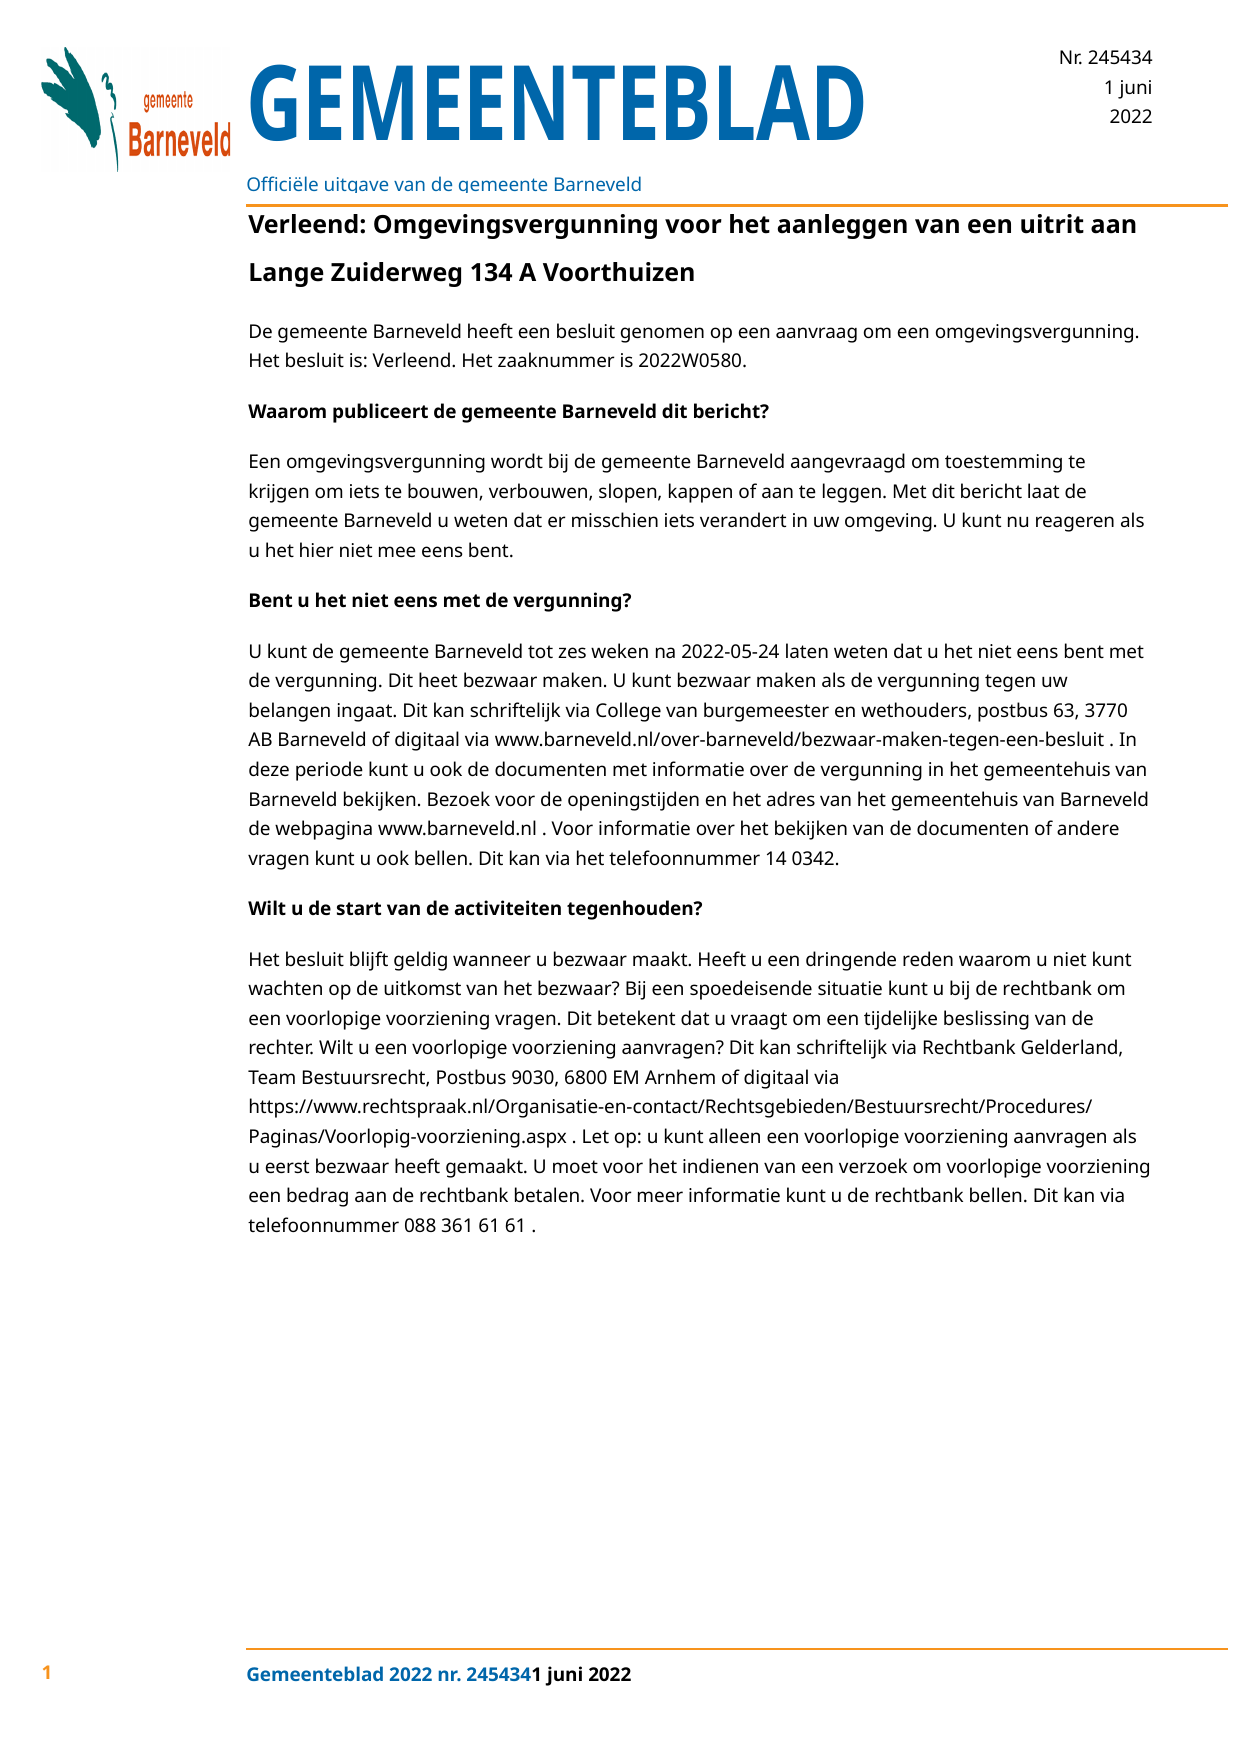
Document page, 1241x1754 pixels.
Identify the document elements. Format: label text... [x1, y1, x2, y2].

picture [41, 47, 231, 172]
text Verleend: Omgevingsvergunning voor het aanleggen van een uitrit aan Lange Zuiderweg 134 A Voorthuizen [248, 207, 1152, 288]
text U kunt de gemeente Barneveld tot zes weken na 2022-05-24 laten weten dat u het niet eens bent met de vergunning. Dit heet bezwaar maken. U kunt bezwaar maken als de vergunning tegen uw belangen ingaat. Dit kan schriftelijk via College van burgemeester en wethouders, postbus 63, 3770 AB Barneveld of digitaal via www.barneveld.nl/over-barneveld/bezwaar-maken-tegen-een-besluit . In deze periode kunt u ook de documenten met informatie over de vergunning in het gemeentehuis van Barneveld bekijken. Bezoek voor de openingstijden en het adres van het gemeentehuis van Barneveld de webpagina www.barneveld.nl . Voor informatie over het bekijken van de documenten of andere vragen kunt u ook bellen. Dit kan via het telefoonnummer 14 0342. [248, 638, 1152, 871]
text Bent u het niet eens met de vergunning? [248, 587, 1152, 613]
text Het besluit blijft geldig wanneer u bezwaar maakt. Heeft u een dringende reden waarom u niet kunt wachten op de uitkomst van het bezwaar? Bij een spoedeisende situatie kunt u bij de rechtbank om een voorlopige voorziening vragen. Dit betekent dat u vraagt om een tijdelijke beslissing van de rechter. Wilt u een voorlopige voorziening aanvragen? Dit kan schriftelijk via Rechtbank Gelderland, Team Bestuursrecht, Postbus 9030, 6800 EM Arnhem of digitaal via https://www.rechtspraak.nl/Organisatie-en-contact/Rechtsgebieden/Bestuursrecht/Procedures/Paginas/Voorlopig-voorziening.aspx . Let op: u kunt alleen een voorlopige voorziening aanvragen als u eerst bezwaar heeft gemaakt. U moet voor het indienen van een verzoek om voorlopige voorziening een bedrag aan de rechtbank betalen. Voor meer informatie kunt u de rechtbank bellen. Dit kan via telefoonnummer 088 361 61 61 . [248, 946, 1152, 1238]
text De gemeente Barneveld heeft een besluit genomen op een aanvraag om een omgevingsvergunning. Het besluit is: Verleend. Het zaaknummer is 2022W0580. [248, 318, 1152, 373]
text Wilt u de start van de activiteiten tegenhouden? [248, 895, 1152, 921]
text Een omgevingsvergunning wordt bij de gemeente Barneveld aangevraagd om toestemming te krijgen om iets te bouwen, verbouwen, slopen, kappen of aan te leggen. Met dit bericht laat de gemeente Barneveld u weten dat er misschien iets verandert in uw omgeving. U kunt nu reageren als u het hier niet mee eens bent. [248, 448, 1152, 563]
text Waarom publiceert de gemeente Barneveld dit bericht? [248, 398, 1152, 424]
